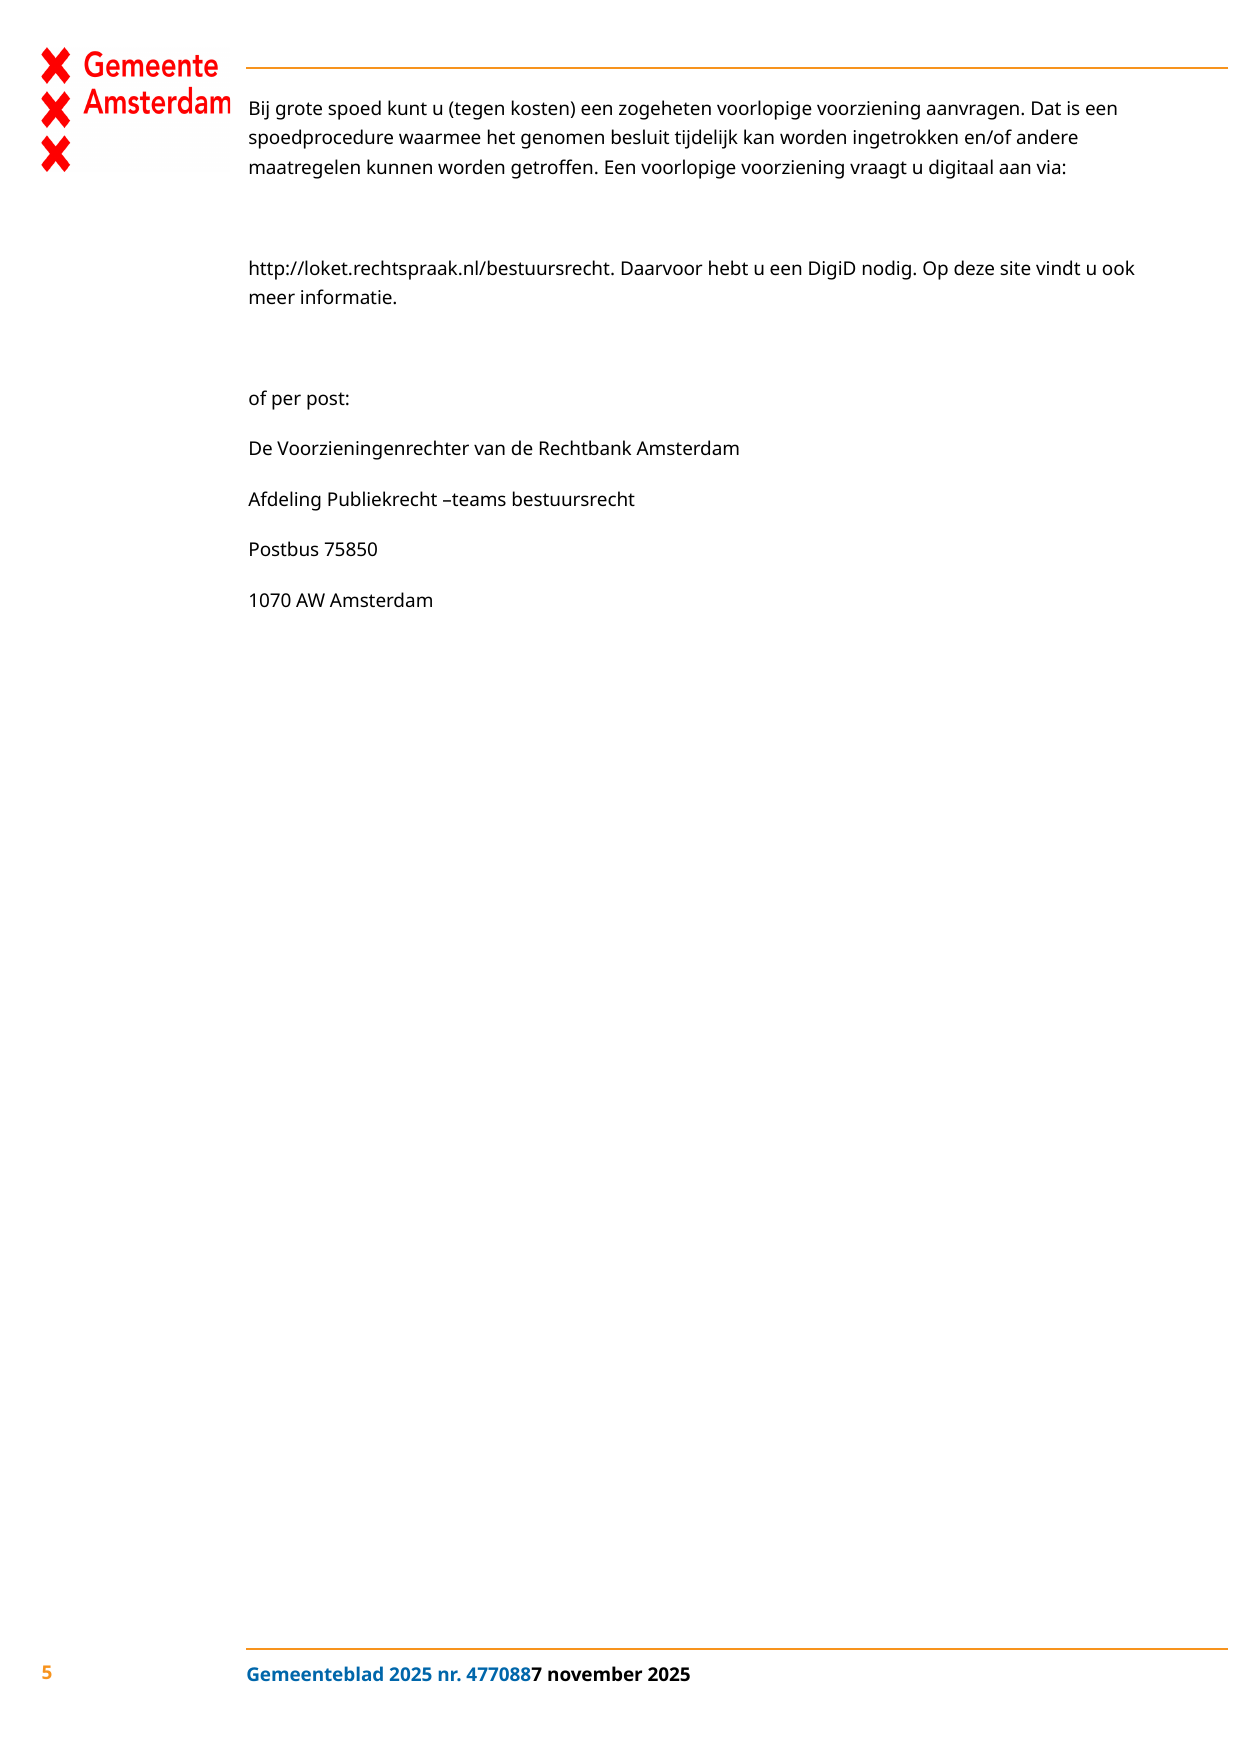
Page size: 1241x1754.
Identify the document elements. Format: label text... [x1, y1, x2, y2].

text De Voorzieningenrechter van de Rechtbank Amsterdam [248, 436, 1152, 461]
text http://loket.rechtspraak.nl/bestuursrecht. Daarvoor hebt u een DigiD nodig. Op deze site vindt u ook meer informatie. [248, 255, 1152, 310]
text of per post: [248, 385, 1152, 411]
text Afdeling Publiekrecht –teams bestuursrecht [248, 486, 1152, 512]
text Bij grote spoed kunt u (tegen kosten) een zogeheten voorlopige voorziening aanvragen. Dat is een spoedprocedure waarmee het genomen besluit tijdelijk kan worden ingetrokken en/of andere maatregelen kunnen worden getroffen. Een voorlopige voorziening vraagt u digitaal aan via: [248, 95, 1152, 180]
picture [41, 47, 231, 172]
text 1070 AW Amsterdam [248, 587, 1152, 613]
text Postbus 75850 [248, 536, 1152, 562]
